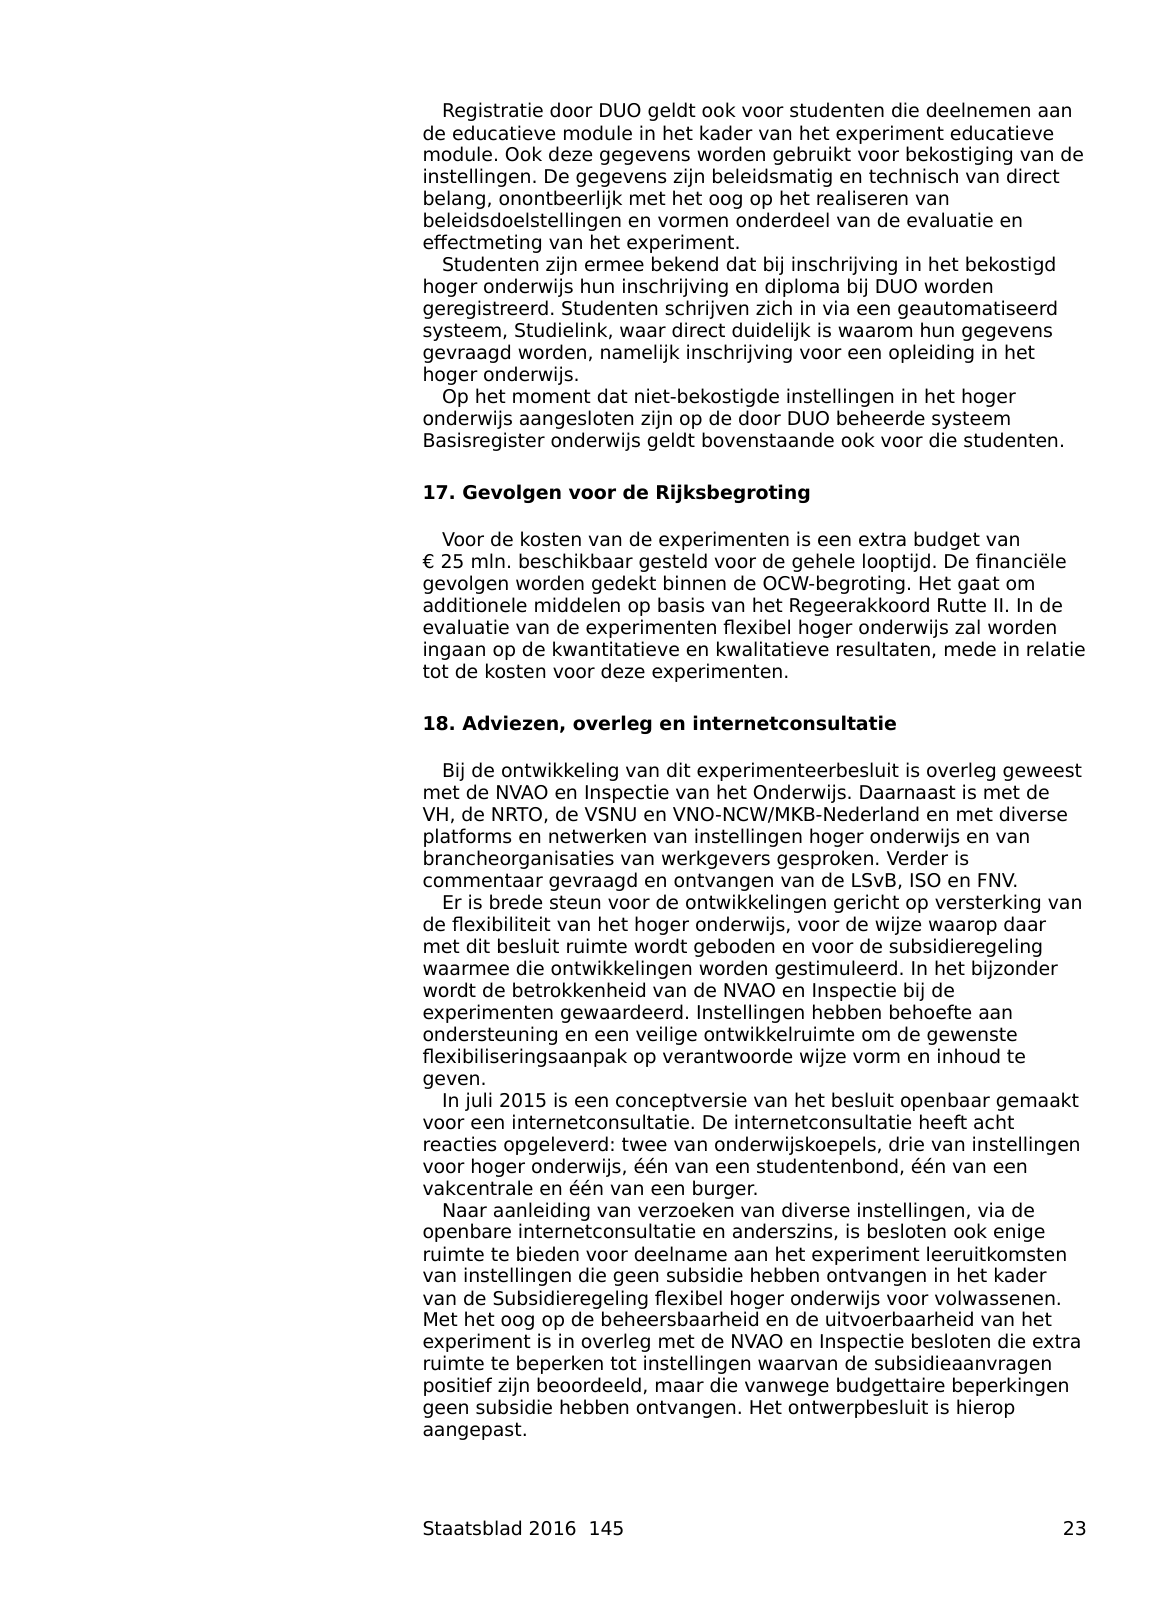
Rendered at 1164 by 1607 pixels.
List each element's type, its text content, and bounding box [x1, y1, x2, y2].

text Studenten zijn ermee bekend dat bij inschrijving in het bekostigd hoger onderwijs hun inschrijving en diploma bij DUO worden geregistreerd. Studenten schrijven zich in via een geautomatiseerd systeem, Studielink, waar direct duidelijk is waarom hun gegevens gevraagd worden, namelijk inschrijving voor een opleiding in het hoger onderwijs. [422, 254, 1087, 386]
text Er is brede steun voor de ontwikkelingen gericht op versterking van de flexibiliteit van het hoger onderwijs, voor de wijze waarop daar met dit besluit ruimte wordt geboden en voor de subsidieregeling waarmee die ontwikkelingen worden gestimuleerd. In het bijzonder wordt de betrokkenheid van de NVAO en Inspectie bij de experimenten gewaardeerd. Instellingen hebben behoefte aan ondersteuning en een veilige ontwikkelruimte om de gewenste flexibiliseringsaanpak op verantwoorde wijze vorm en inhoud te geven. [422, 892, 1087, 1089]
text In juli 2015 is een conceptversie van het besluit openbaar gemaakt voor een internetconsultatie. De internetconsultatie heeft acht reacties opgeleverd: twee van onderwijskoepels, drie van instellingen voor hoger onderwijs, één van een studentenbond, één van een vakcentrale en één van een burger. [422, 1089, 1087, 1199]
text Op het moment dat niet-bekostigde instellingen in het hoger onderwijs aangesloten zijn op de door DUO beheerde systeem Basisregister onderwijs geldt bovenstaande ook voor die studenten. [422, 386, 1087, 452]
text Naar aanleiding van verzoeken van diverse instellingen, via de openbare internetconsultatie en anderszins, is besloten ook enige ruimte te bieden voor deelname aan het experiment leeruitkomsten van instellingen die geen subsidie hebben ontvangen in het kader van de Subsidieregeling flexibel hoger onderwijs voor volwassenen. Met het oog op de beheersbaarheid en de uitvoerbaarheid van het experiment is in overleg met de NVAO en Inspectie besloten die extra ruimte te beperken tot instellingen waarvan de subsidieaanvragen positief zijn beoordeeld, maar die vanwege budgettaire beperkingen geen subsidie hebben ontvangen. Het ontwerpbesluit is hierop aangepast. [422, 1199, 1087, 1441]
text Bij de ontwikkeling van dit experimenteerbesluit is overleg geweest met de NVAO en Inspectie van het Onderwijs. Daarnaast is met de VH, de NRTO, de VSNU en VNO-NCW/MKB-Nederland en met diverse platforms en netwerken van instellingen hoger onderwijs en van brancheorganisaties van werkgevers gesproken. Verder is commentaar gevraagd en ontvangen van de LSvB, ISO en FNV. [422, 760, 1087, 892]
subtitle 18. Adviezen, overleg en internetconsultatie [422, 713, 1087, 735]
text Voor de kosten van de experimenten is een extra budget van € 25 mln. beschikbaar gesteld voor de gehele looptijd. De financiële gevolgen worden gedekt binnen de OCW-begroting. Het gaat om additionele middelen op basis van het Regeerakkoord Rutte II. In de evaluatie van de experimenten flexibel hoger onderwijs zal worden ingaan op de kwantitatieve en kwalitatieve resultaten, mede in relatie tot de kosten voor deze experimenten. [422, 529, 1087, 683]
subtitle 17. Gevolgen voor de Rijksbegroting [422, 482, 1087, 504]
text Registratie door DUO geldt ook voor studenten die deelnemen aan de educatieve module in het kader van het experiment educatieve module. Ook deze gegevens worden gebruikt voor bekostiging van de instellingen. De gegevens zijn beleidsmatig en technisch van direct belang, onontbeerlijk met het oog op het realiseren van beleidsdoelstellingen en vormen onderdeel van de evaluatie en effectmeting van het experiment. [422, 100, 1087, 254]
